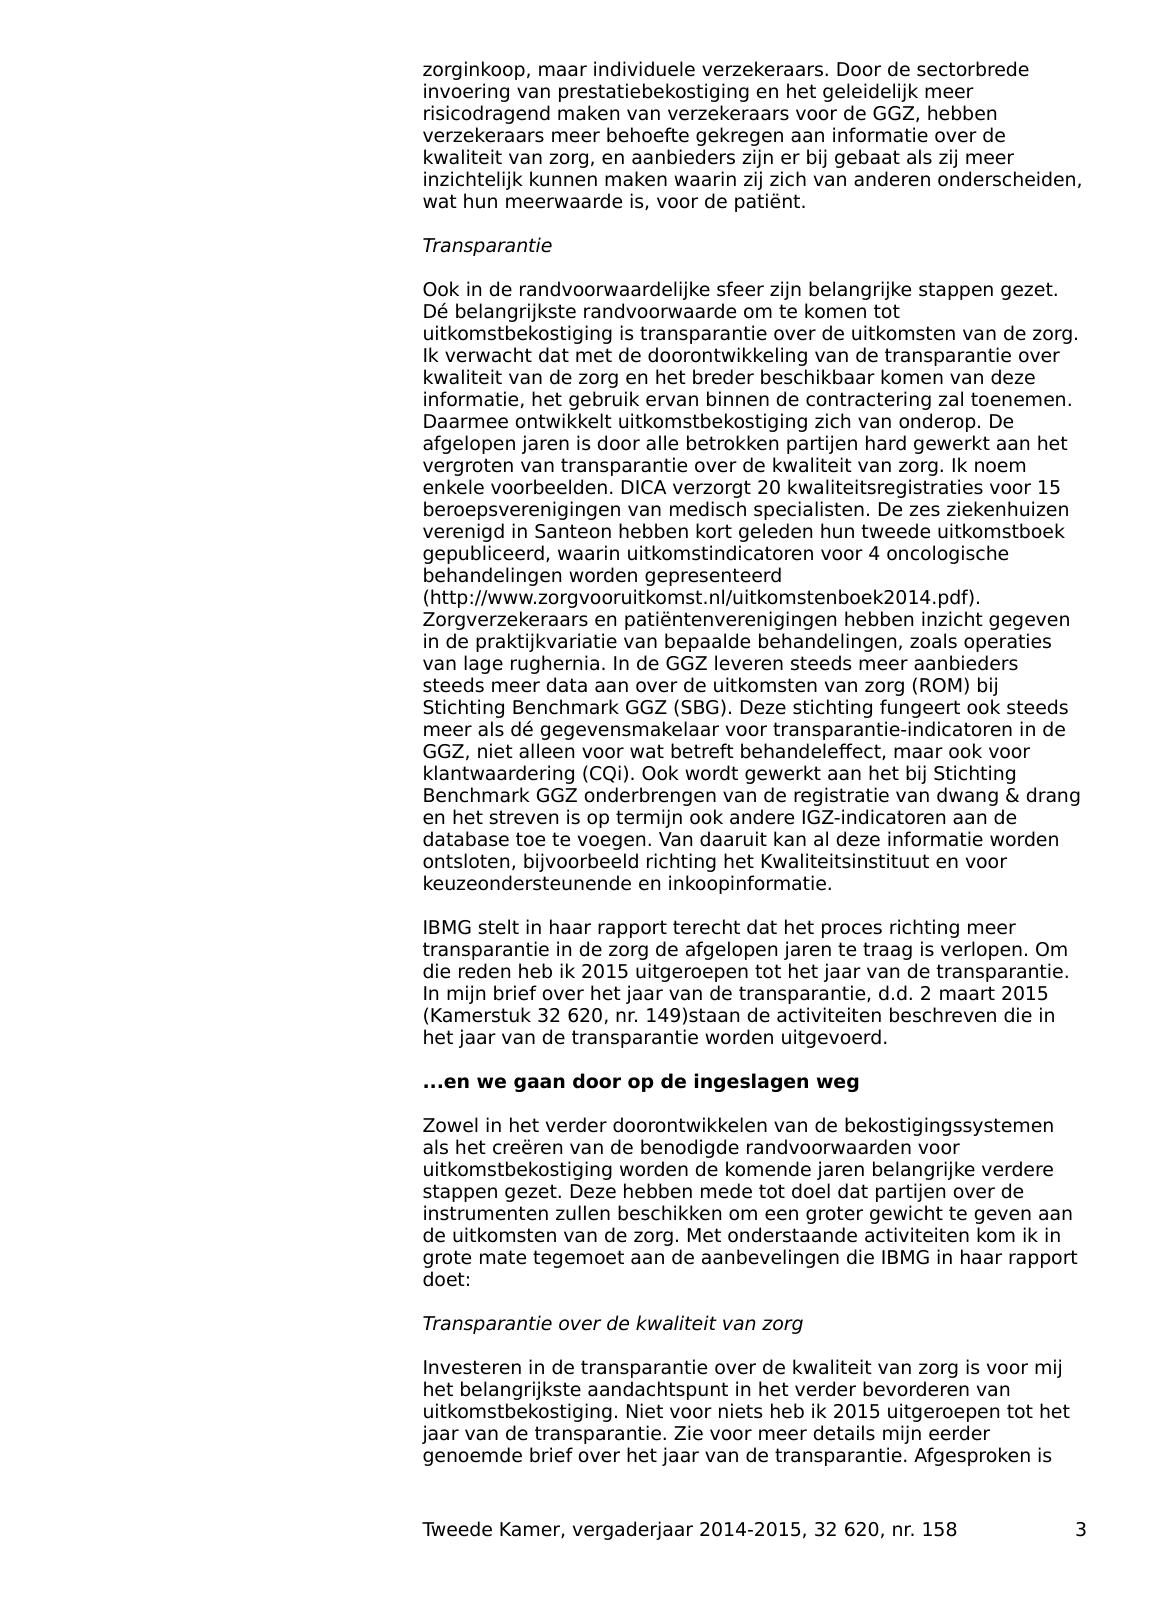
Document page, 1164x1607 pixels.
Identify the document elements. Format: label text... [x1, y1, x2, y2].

text IBMG stelt in haar rapport terecht dat het proces richting meer transparantie in de zorg de afgelopen jaren te traag is verlopen. Om die reden heb ik 2015 uitgeroepen tot het jaar van de transparantie. In mijn brief over het jaar van de transparantie, d.d. 2 maart 2015 (Kamerstuk 32 620, nr. 149)staan de activiteiten beschreven die in het jaar van de transparantie worden uitgevoerd. [422, 917, 1087, 1049]
subtitle ...en we gaan door op de ingeslagen weg [422, 1071, 1087, 1093]
subtitle Transparantie over de kwaliteit van zorg [422, 1313, 1087, 1335]
text Investeren in de transparantie over de kwaliteit van zorg is voor mij het belangrijkste aandachtspunt in het verder bevorderen van uitkomstbekostiging. Niet voor niets heb ik 2015 uitgeroepen tot het jaar van de transparantie. Zie voor meer details mijn eerder genoemde brief over het jaar van de transparantie. Afgesproken is [422, 1357, 1087, 1467]
text zorginkoop, maar individuele verzekeraars. Door de sectorbrede invoering van prestatiebekostiging en het geleidelijk meer risicodragend maken van verzekeraars voor de GGZ, hebben verzekeraars meer behoefte gekregen aan informatie over de kwaliteit van zorg, en aanbieders zijn er bij gebaat als zij meer inzichtelijk kunnen maken waarin zij zich van anderen onderscheiden, wat hun meerwaarde is, voor de patiënt. [422, 59, 1087, 213]
text Ook in de randvoorwaardelijke sfeer zijn belangrijke stappen gezet. Dé belangrijkste randvoorwaarde om te komen tot uitkomstbekostiging is transparantie over de uitkomsten van de zorg. Ik verwacht dat met de doorontwikkeling van de transparantie over kwaliteit van de zorg en het breder beschikbaar komen van deze informatie, het gebruik ervan binnen de contractering zal toenemen. Daarmee ontwikkelt uitkomstbekostiging zich van onderop. De afgelopen jaren is door alle betrokken partijen hard gewerkt aan het vergroten van transparantie over de kwaliteit van zorg. Ik noem enkele voorbeelden. DICA verzorgt 20 kwaliteitsregistraties voor 15 beroepsverenigingen van medisch specialisten. De zes ziekenhuizen verenigd in Santeon hebben kort geleden hun tweede uitkomstboek gepubliceerd, waarin uitkomstindicatoren voor 4 oncologische behandelingen worden gepresenteerd (http://www.zorgvooruitkomst.nl/uitkomstenboek2014.pdf). Zorgverzekeraars en patiëntenverenigingen hebben inzicht gegeven in de praktijkvariatie van bepaalde behandelingen, zoals operaties van lage rughernia. In de GGZ leveren steeds meer aanbieders steeds meer data aan over de uitkomsten van zorg (ROM) bij Stichting Benchmark GGZ (SBG). Deze stichting fungeert ook steeds meer als dé gegevensmakelaar voor transparantie-indicatoren in de GGZ, niet alleen voor wat betreft behandeleffect, maar ook voor klantwaardering (CQi). Ook wordt gewerkt aan het bij Stichting Benchmark GGZ onderbrengen van de registratie van dwang & drang en het streven is op termijn ook andere IGZ-indicatoren aan de database toe te voegen. Van daaruit kan al deze informatie worden ontsloten, bijvoorbeeld richting het Kwaliteitsinstituut en voor keuzeondersteunende en inkoopinformatie. [422, 279, 1087, 895]
text Zowel in het verder doorontwikkelen van de bekostigingssystemen als het creëren van de benodigde randvoorwaarden voor uitkomstbekostiging worden de komende jaren belangrijke verdere stappen gezet. Deze hebben mede tot doel dat partijen over de instrumenten zullen beschikken om een groter gewicht te geven aan de uitkomsten van de zorg. Met onderstaande activiteiten kom ik in grote mate tegemoet aan de aanbevelingen die IBMG in haar rapport doet: [422, 1115, 1087, 1291]
subtitle Transparantie [422, 235, 1087, 257]
